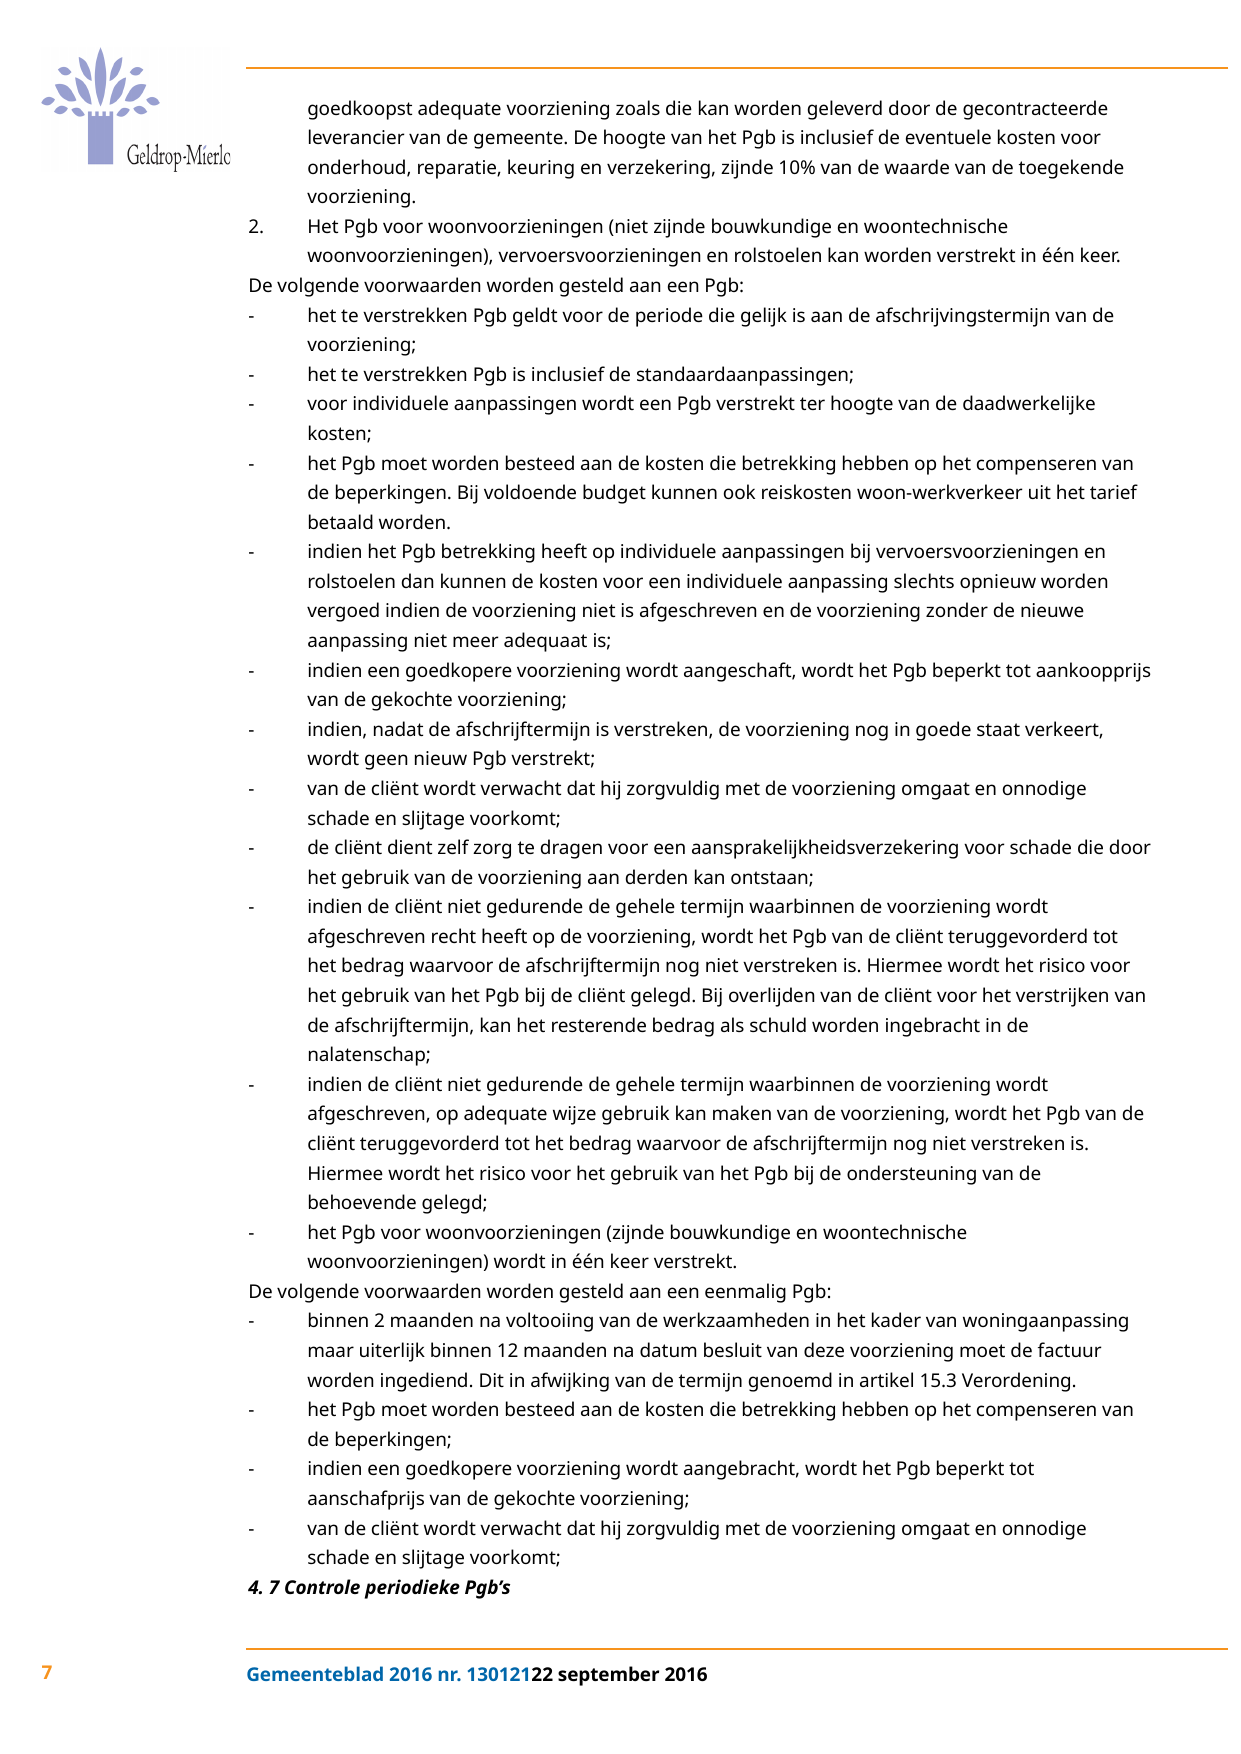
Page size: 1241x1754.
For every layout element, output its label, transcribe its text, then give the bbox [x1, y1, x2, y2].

picture [41, 47, 231, 172]
list binnen 2 maanden na voltooiing van de werkzaamheden in het kader van woningaanpassing maar uiterlijk binnen 12 maanden na datum besluit van deze voorziening moet de factuur worden ingediend. Dit in afwijking van de termijn genoemd in artikel 15.3 Verordening. [248, 1308, 1152, 1393]
list het te verstrekken Pgb is inclusief de standaardaanpassingen; [248, 361, 1152, 387]
list indien een goedkopere voorziening wordt aangebracht, wordt het Pgb beperkt tot aanschafprijs van de gekochte voorziening; [248, 1456, 1152, 1511]
list het Pgb moet worden besteed aan de kosten die betrekking hebben op het compenseren van de beperkingen; [248, 1396, 1152, 1452]
text De volgende voorwaarden worden gesteld aan een Pgb: [248, 272, 1152, 298]
list het te verstrekken Pgb geldt voor de periode die gelijk is aan de afschrijvingstermijn van de voorziening; [248, 302, 1152, 357]
list het Pgb moet worden besteed aan de kosten die betrekking hebben op het compenseren van de beperkingen. Bij voldoende budget kunnen ook reiskosten woon-werkverkeer uit het tarief betaald worden. [248, 450, 1152, 535]
list indien, nadat de afschrijftermijn is verstreken, de voorziening nog in goede staat verkeert, wordt geen nieuw Pgb verstrekt; [248, 716, 1152, 771]
list voor individuele aanpassingen wordt een Pgb verstrekt ter hoogte van de daadwerkelijke kosten; [248, 391, 1152, 446]
list Het Pgb voor woonvoorzieningen (niet zijnde bouwkundige en woontechnische woonvoorzieningen), vervoersvoorzieningen en rolstoelen kan worden verstrekt in één keer. [248, 213, 1152, 268]
text 4. 7 Controle periodieke Pgb’s [248, 1574, 1152, 1600]
list indien het Pgb betrekking heeft op individuele aanpassingen bij vervoersvoorzieningen en rolstoelen dan kunnen de kosten voor een individuele aanpassing slechts opnieuw worden vergoed indien de voorziening niet is afgeschreven en de voorziening zonder de nieuwe aanpassing niet meer adequaat is; [248, 538, 1152, 653]
list de cliënt dient zelf zorg te dragen voor een aansprakelijkheidsverzekering voor schade die door het gebruik van de voorziening aan derden kan ontstaan; [248, 834, 1152, 890]
list van de cliënt wordt verwacht dat hij zorgvuldig met de voorziening omgaat en onnodige schade en slijtage voorkomt; [248, 775, 1152, 831]
list indien de cliënt niet gedurende de gehele termijn waarbinnen de voorziening wordt afgeschreven recht heeft op de voorziening, wordt het Pgb van de cliënt teruggevorderd tot het bedrag waarvoor de afschrijftermijn nog niet verstreken is. Hiermee wordt het risico voor het gebruik van het Pgb bij de cliënt gelegd. Bij overlijden van de cliënt voor het verstrijken van de afschrijftermijn, kan het resterende bedrag als schuld worden ingebracht in de nalatenschap; [248, 893, 1152, 1067]
list indien de cliënt niet gedurende de gehele termijn waarbinnen de voorziening wordt afgeschreven, op adequate wijze gebruik kan maken van de voorziening, wordt het Pgb van de cliënt teruggevorderd tot het bedrag waarvoor de afschrijftermijn nog niet verstreken is. Hiermee wordt het risico voor het gebruik van het Pgb bij de ondersteuning van de behoevende gelegd; [248, 1071, 1152, 1215]
list indien een goedkopere voorziening wordt aangeschaft, wordt het Pgb beperkt tot aankoopprijs van de gekochte voorziening; [248, 657, 1152, 712]
list goedkoopst adequate voorziening zoals die kan worden geleverd door de gecontracteerde leverancier van de gemeente. De hoogte van het Pgb is inclusief de eventuele kosten voor onderhoud, reparatie, keuring en verzekering, zijnde 10% van de waarde van de toegekende voorziening. [248, 95, 1152, 209]
list van de cliënt wordt verwacht dat hij zorgvuldig met de voorziening omgaat en onnodige schade en slijtage voorkomt; [248, 1515, 1152, 1570]
list het Pgb voor woonvoorzieningen (zijnde bouwkundige en woontechnische woonvoorzieningen) wordt in één keer verstrekt. [248, 1219, 1152, 1274]
text De volgende voorwaarden worden gesteld aan een eenmalig Pgb: [248, 1278, 1152, 1304]
